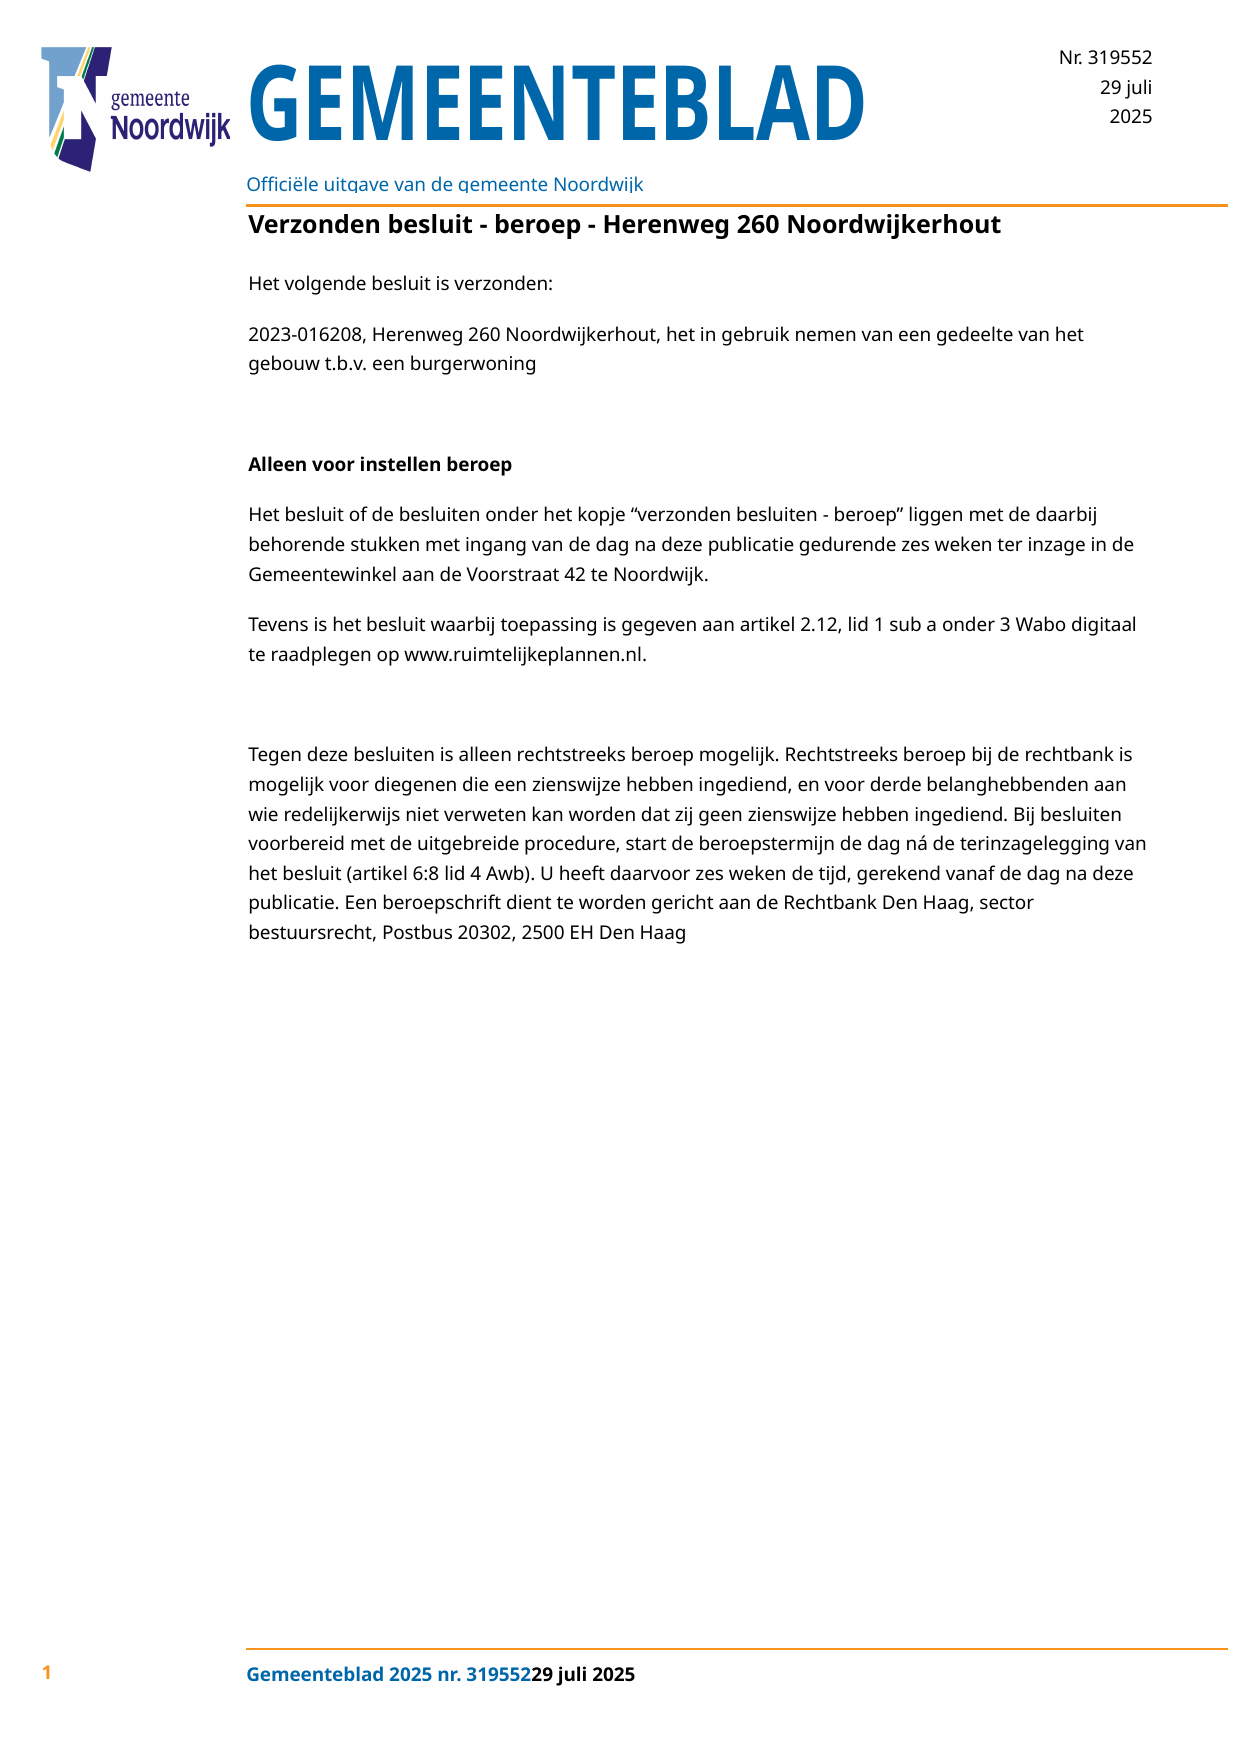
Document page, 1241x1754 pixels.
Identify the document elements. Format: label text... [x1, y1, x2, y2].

text Het volgende besluit is verzonden: [248, 270, 1152, 296]
text Alleen voor instellen beroep [248, 451, 1152, 477]
text Tevens is het besluit waarbij toepassing is gegeven aan artikel 2.12, lid 1 sub a onder 3 Wabo digitaal te raadplegen op www.ruimtelijkeplannen.nl. [248, 611, 1152, 666]
text Het besluit of de besluiten onder het kopje “verzonden besluiten - beroep” liggen met de daarbij behorende stukken met ingang van de dag na deze publicatie gedurende zes weken ter inzage in de Gemeentewinkel aan de Voorstraat 42 te Noordwijk. [248, 502, 1152, 586]
text Tegen deze besluiten is alleen rechtstreeks beroep mogelijk. Rechtstreeks beroep bij de rechtbank is mogelijk voor diegenen die een zienswijze hebben ingediend, en voor derde belanghebbenden aan wie redelijkerwijs niet verweten kan worden dat zij geen zienswijze hebben ingediend. Bij besluiten voorbereid met de uitgebreide procedure, start de beroepstermijn de dag ná de terinzagelegging van het besluit (artikel 6:8 lid 4 Awb). U heeft daarvoor zes weken de tijd, gerekend vanaf de dag na deze publicatie. Een beroepschrift dient te worden gericht aan de Rechtbank Den Haag, sector bestuursrecht, Postbus 20302, 2500 EH Den Haag [248, 742, 1152, 945]
text 2023-016208, Herenweg 260 Noordwijkerhout, het in gebruik nemen van een gedeelte van het gebouw t.b.v. een burgerwoning [248, 321, 1152, 376]
text Verzonden besluit - beroep - Herenweg 260 Noordwijkerhout [248, 207, 1152, 241]
picture [41, 47, 231, 172]
